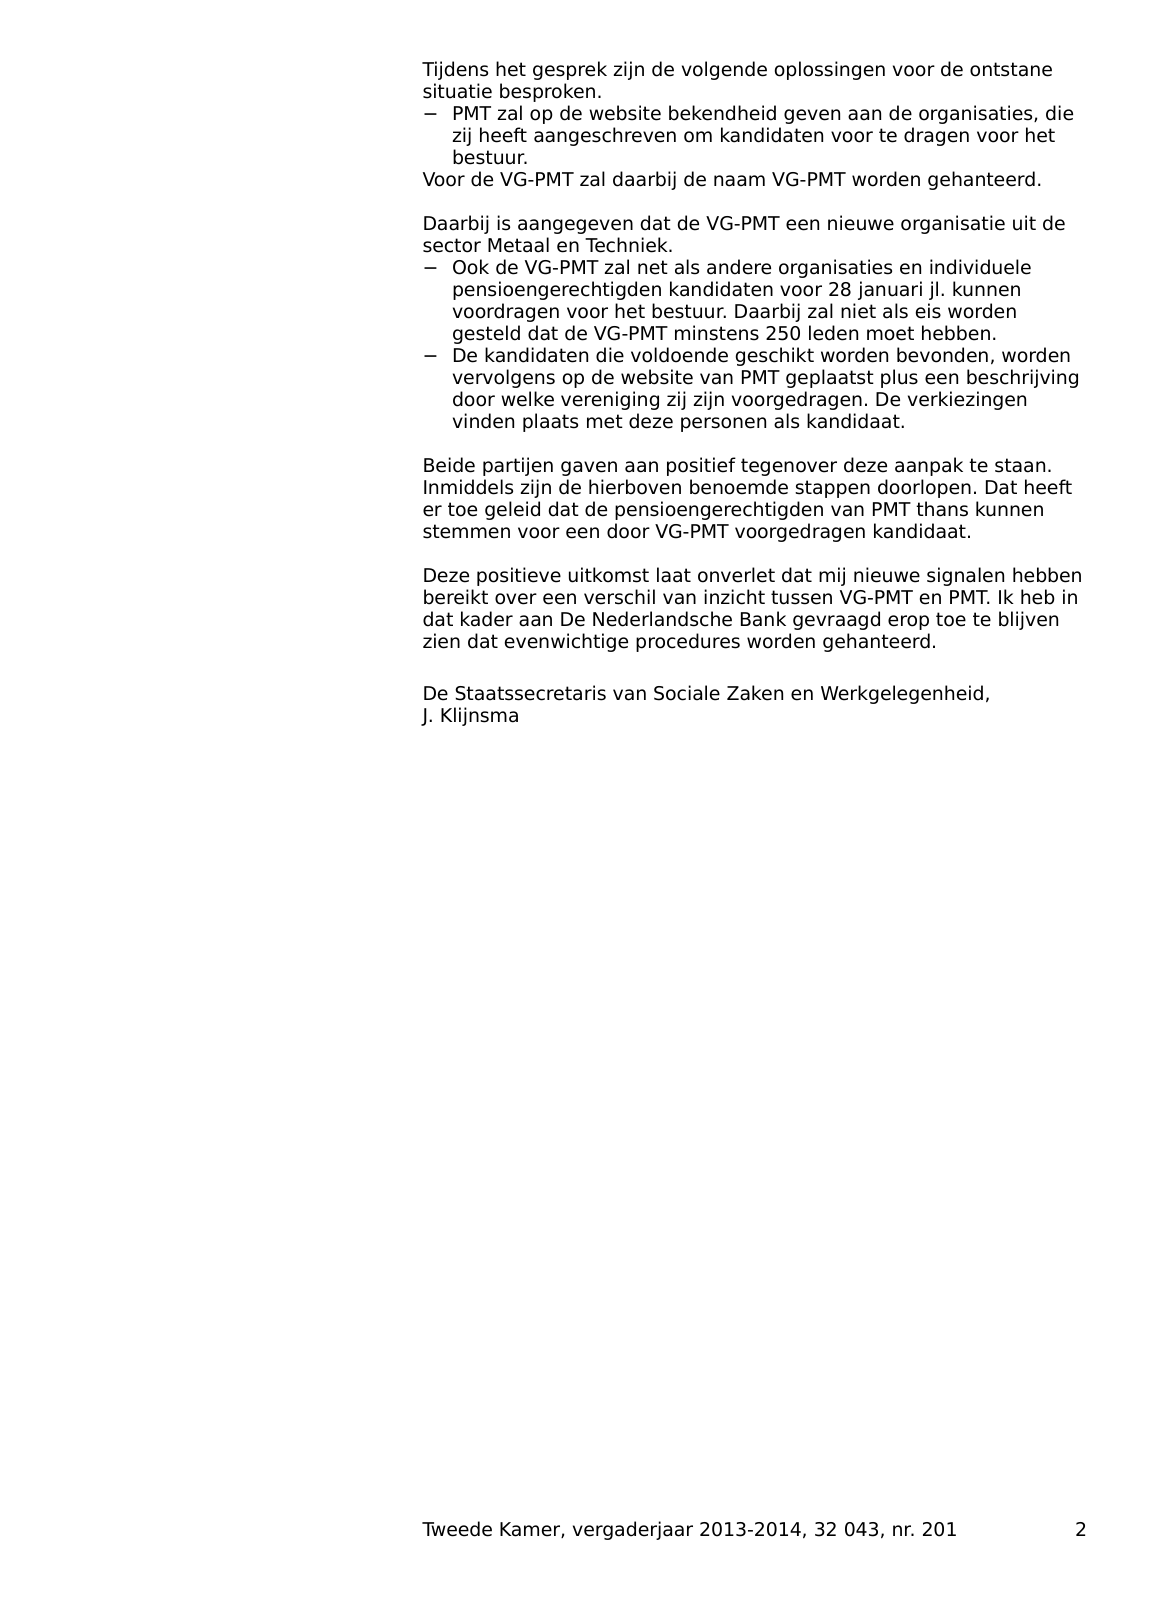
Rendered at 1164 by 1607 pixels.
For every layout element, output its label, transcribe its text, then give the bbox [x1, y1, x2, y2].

text − De kandidaten die voldoende geschikt worden bevonden, worden vervolgens op de website van PMT geplaatst plus een beschrijving door welke vereniging zij zijn voorgedragen. De verkiezingen vinden plaats met deze personen als kandidaat. [422, 345, 1087, 433]
text De Staatssecretaris van Sociale Zaken en Werkgelegenheid, J. Klijnsma [422, 683, 1087, 727]
text Deze positieve uitkomst laat onverlet dat mij nieuwe signalen hebben bereikt over een verschil van inzicht tussen VG-PMT en PMT. Ik heb in dat kader aan De Nederlandsche Bank gevraagd erop toe te blijven zien dat evenwichtige procedures worden gehanteerd. [422, 565, 1087, 653]
text − Ook de VG-PMT zal net als andere organisaties en individuele pensioengerechtigden kandidaten voor 28 januari jl. kunnen voordragen voor het bestuur. Daarbij zal niet als eis worden gesteld dat de VG-PMT minstens 250 leden moet hebben. [422, 257, 1087, 345]
text Daarbij is aangegeven dat de VG-PMT een nieuwe organisatie uit de sector Metaal en Techniek. [422, 213, 1087, 257]
text Voor de VG-PMT zal daarbij de naam VG-PMT worden gehanteerd. [422, 169, 1087, 191]
text − PMT zal op de website bekendheid geven aan de organisaties, die zij heeft aangeschreven om kandidaten voor te dragen voor het bestuur. [422, 103, 1087, 169]
text Tijdens het gesprek zijn de volgende oplossingen voor de ontstane situatie besproken. [422, 59, 1087, 103]
text Beide partijen gaven aan positief tegenover deze aanpak te staan. Inmiddels zijn de hierboven benoemde stappen doorlopen. Dat heeft er toe geleid dat de pensioengerechtigden van PMT thans kunnen stemmen voor een door VG-PMT voorgedragen kandidaat. [422, 455, 1087, 543]
